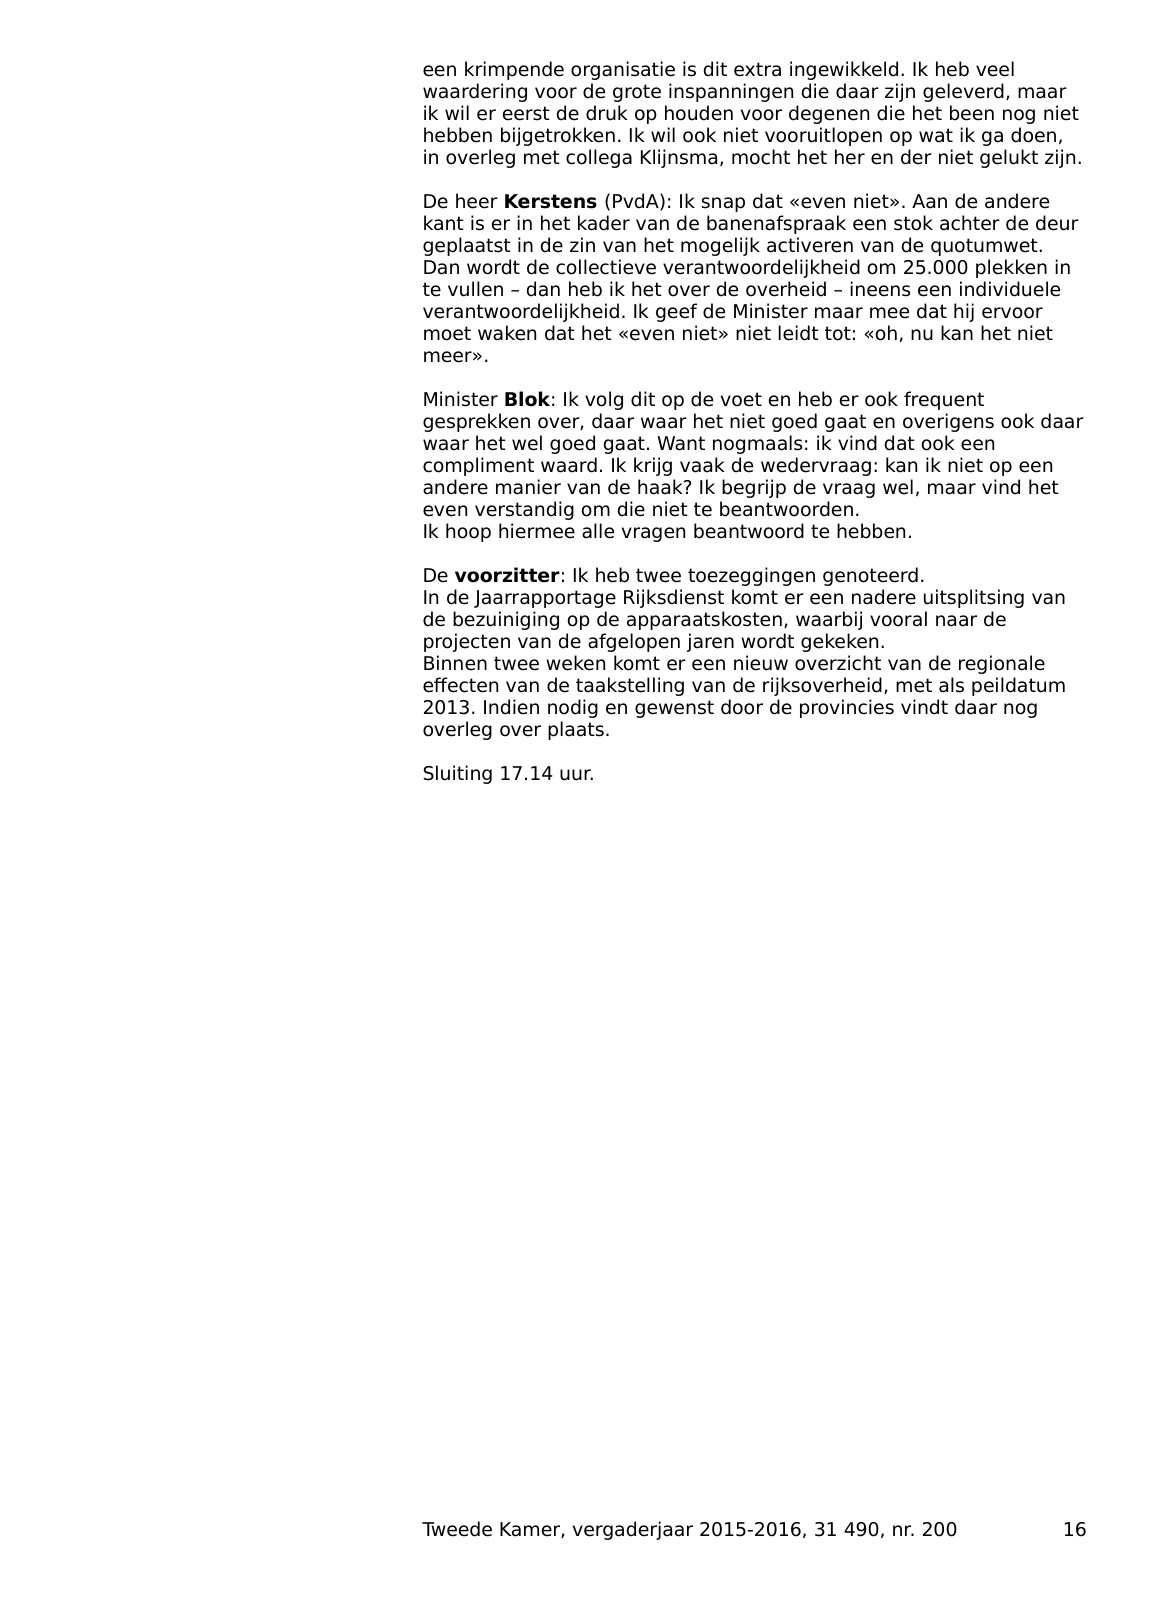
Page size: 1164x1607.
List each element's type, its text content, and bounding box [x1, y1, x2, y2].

text De heer Kerstens (PvdA): Ik snap dat «even niet». Aan de andere kant is er in het kader van de banenafspraak een stok achter de deur geplaatst in de zin van het mogelijk activeren van de quotumwet. Dan wordt de collectieve verantwoordelijkheid om 25.000 plekken in te vullen – dan heb ik het over de overheid – ineens een individuele verantwoordelijkheid. Ik geef de Minister maar mee dat hij ervoor moet waken dat het «even niet» niet leidt tot: «oh, nu kan het niet meer». [422, 191, 1087, 367]
text Binnen twee weken komt er een nieuw overzicht van de regionale effecten van de taakstelling van de rijksoverheid, met als peildatum 2013. Indien nodig en gewenst door de provincies vindt daar nog overleg over plaats. [422, 653, 1087, 741]
text Minister Blok: Ik volg dit op de voet en heb er ook frequent gesprekken over, daar waar het niet goed gaat en overigens ook daar waar het wel goed gaat. Want nogmaals: ik vind dat ook een compliment waard. Ik krijg vaak de wedervraag: kan ik niet op een andere manier van de haak? Ik begrijp de vraag wel, maar vind het even verstandig om die niet te beantwoorden. [422, 389, 1087, 521]
text De voorzitter: Ik heb twee toezeggingen genoteerd. [422, 565, 1087, 587]
text Sluiting 17.14 uur. [422, 763, 1087, 785]
text In de Jaarrapportage Rijksdienst komt er een nadere uitsplitsing van de bezuiniging op de apparaatskosten, waarbij vooral naar de projecten van de afgelopen jaren wordt gekeken. [422, 587, 1087, 653]
text Ik hoop hiermee alle vragen beantwoord te hebben. [422, 521, 1087, 543]
text een krimpende organisatie is dit extra ingewikkeld. Ik heb veel waardering voor de grote inspanningen die daar zijn geleverd, maar ik wil er eerst de druk op houden voor degenen die het been nog niet hebben bijgetrokken. Ik wil ook niet vooruitlopen op wat ik ga doen, in overleg met collega Klijnsma, mocht het her en der niet gelukt zijn. [422, 59, 1087, 169]
